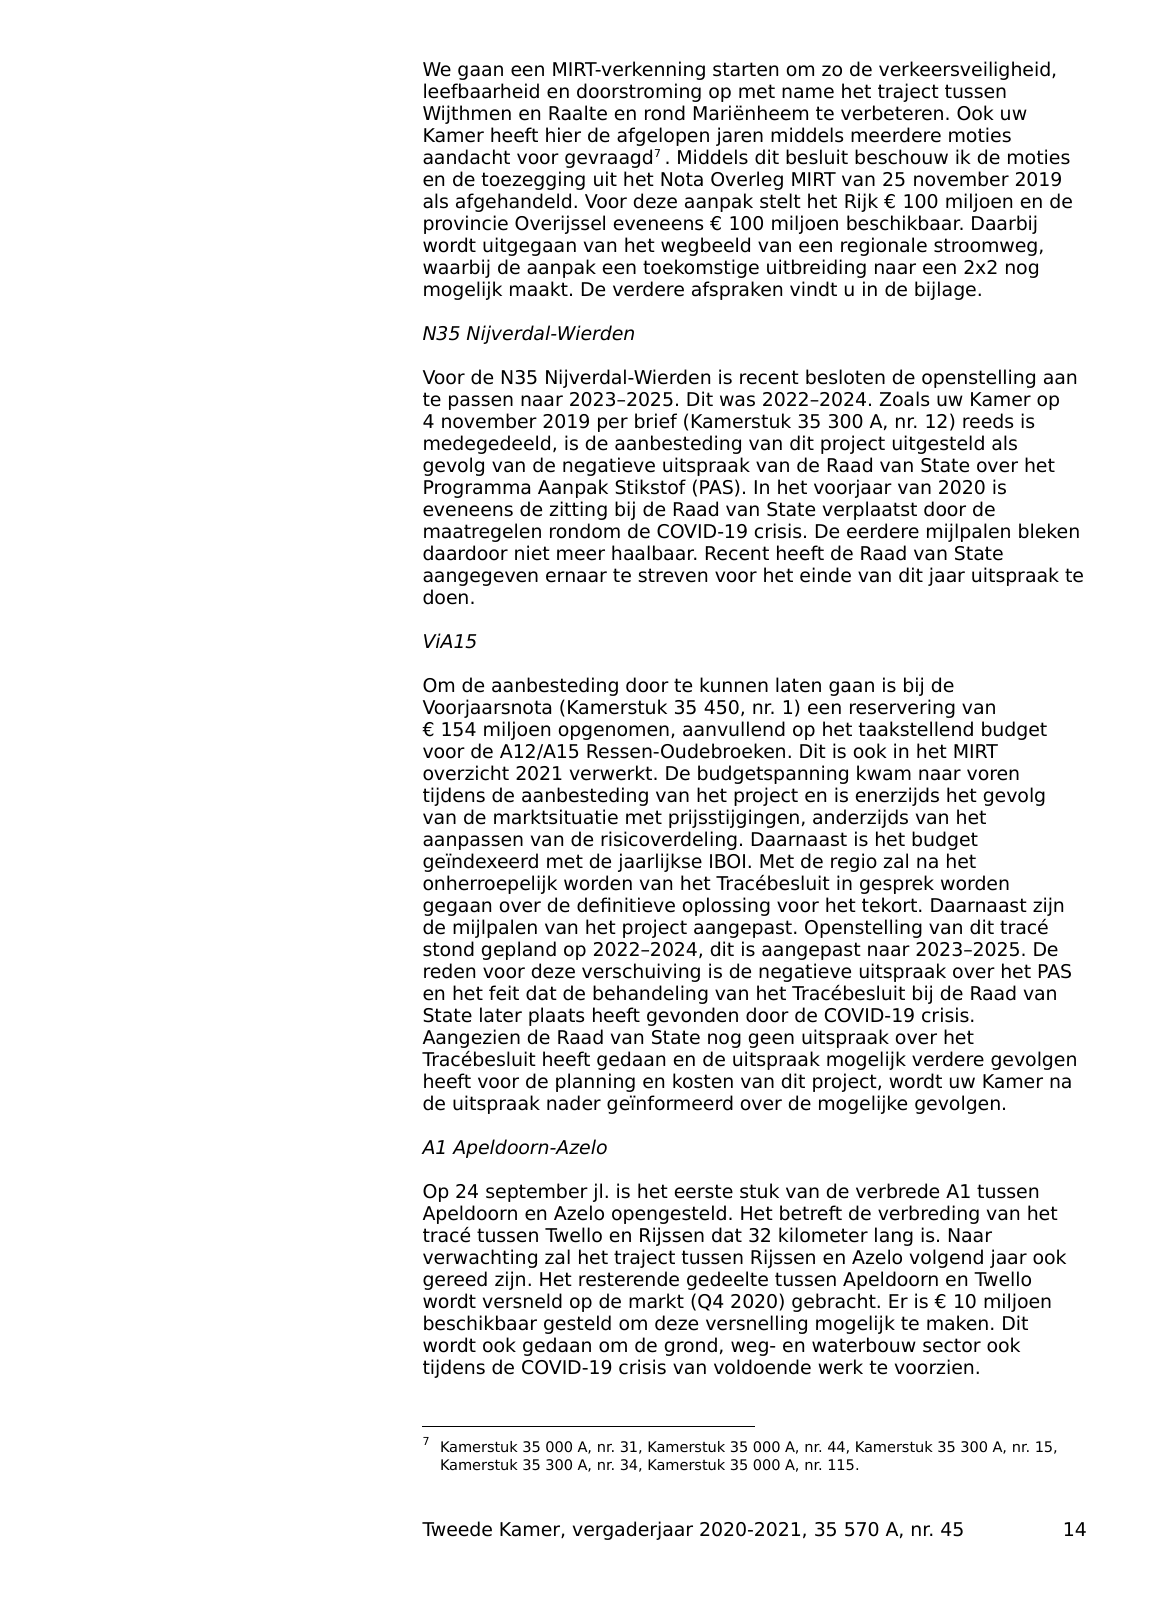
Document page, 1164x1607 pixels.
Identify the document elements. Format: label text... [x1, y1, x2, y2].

text Aangezien de Raad van State nog geen uitspraak over het Tracébesluit heeft gedaan en de uitspraak mogelijk verdere gevolgen heeft voor de planning en kosten van dit project, wordt uw Kamer na de uitspraak nader geïnformeerd over de mogelijke gevolgen. [422, 1027, 1087, 1115]
text Voor de N35 Nijverdal-Wierden is recent besloten de openstelling aan te passen naar 2023–2025. Dit was 2022–2024. Zoals uw Kamer op 4 november 2019 per brief (Kamerstuk 35 300 A, nr. 12) reeds is medegedeeld, is de aanbesteding van dit project uitgesteld als gevolg van de negatieve uitspraak van de Raad van State over het Programma Aanpak Stikstof (PAS). In het voorjaar van 2020 is eveneens de zitting bij de Raad van State verplaatst door de maatregelen rondom de COVID-19 crisis. De eerdere mijlpalen bleken daardoor niet meer haalbaar. Recent heeft de Raad van State aangegeven ernaar te streven voor het einde van dit jaar uitspraak te doen. [422, 367, 1087, 609]
subtitle ViA15 [422, 631, 1087, 653]
text Kamerstuk 35 000 A, nr. 31, Kamerstuk 35 000 A, nr. 44, Kamerstuk 35 300 A, nr. 15, Kamerstuk 35 300 A, nr. 34, Kamerstuk 35 000 A, nr. 115. [422, 1435, 1087, 1474]
text Om de aanbesteding door te kunnen laten gaan is bij de Voorjaarsnota (Kamerstuk 35 450, nr. 1) een reservering van € 154 miljoen opgenomen, aanvullend op het taakstellend budget voor de A12/A15 Ressen-Oudebroeken. Dit is ook in het MIRT overzicht 2021 verwerkt. De budgetspanning kwam naar voren tijdens de aanbesteding van het project en is enerzijds het gevolg van de marktsituatie met prijsstijgingen, anderzijds van het aanpassen van de risicoverdeling. Daarnaast is het budget geïndexeerd met de jaarlijkse IBOI. Met de regio zal na het onherroepelijk worden van het Tracébesluit in gesprek worden gegaan over de definitieve oplossing voor het tekort. Daarnaast zijn de mijlpalen van het project aangepast. Openstelling van dit tracé stond gepland op 2022–2024, dit is aangepast naar 2023–2025. De reden voor deze verschuiving is de negatieve uitspraak over het PAS en het feit dat de behandeling van het Tracébesluit bij de Raad van State later plaats heeft gevonden door de COVID-19 crisis. [422, 675, 1087, 1027]
subtitle A1 Apeldoorn-Azelo [422, 1137, 1087, 1159]
subtitle N35 Nijverdal-Wierden [422, 323, 1087, 345]
text Op 24 september jl. is het eerste stuk van de verbrede A1 tussen Apeldoorn en Azelo opengesteld. Het betreft de verbreding van het tracé tussen Twello en Rijssen dat 32 kilometer lang is. Naar verwachting zal het traject tussen Rijssen en Azelo volgend jaar ook gereed zijn. Het resterende gedeelte tussen Apeldoorn en Twello wordt versneld op de markt (Q4 2020) gebracht. Er is € 10 miljoen beschikbaar gesteld om deze versnelling mogelijk te maken. Dit wordt ook gedaan om de grond, weg- en waterbouw sector ook tijdens de COVID-19 crisis van voldoende werk te voorzien. [422, 1181, 1087, 1379]
text We gaan een MIRT-verkenning starten om zo de verkeersveiligheid, leefbaarheid en doorstroming op met name het traject tussen Wijthmen en Raalte en rond Mariënheem te verbeteren. Ook uw Kamer heeft hier de afgelopen jaren middels meerdere moties aandacht voor gevraagd. Middels dit besluit beschouw ik de moties en de toezegging uit het Nota Overleg MIRT van 25 november 2019 als afgehandeld. Voor deze aanpak stelt het Rijk € 100 miljoen en de provincie Overijssel eveneens € 100 miljoen beschikbaar. Daarbij wordt uitgegaan van het wegbeeld van een regionale stroomweg, waarbij de aanpak een toekomstige uitbreiding naar een 2x2 nog mogelijk maakt. De verdere afspraken vindt u in de bijlage. [422, 59, 1087, 301]
